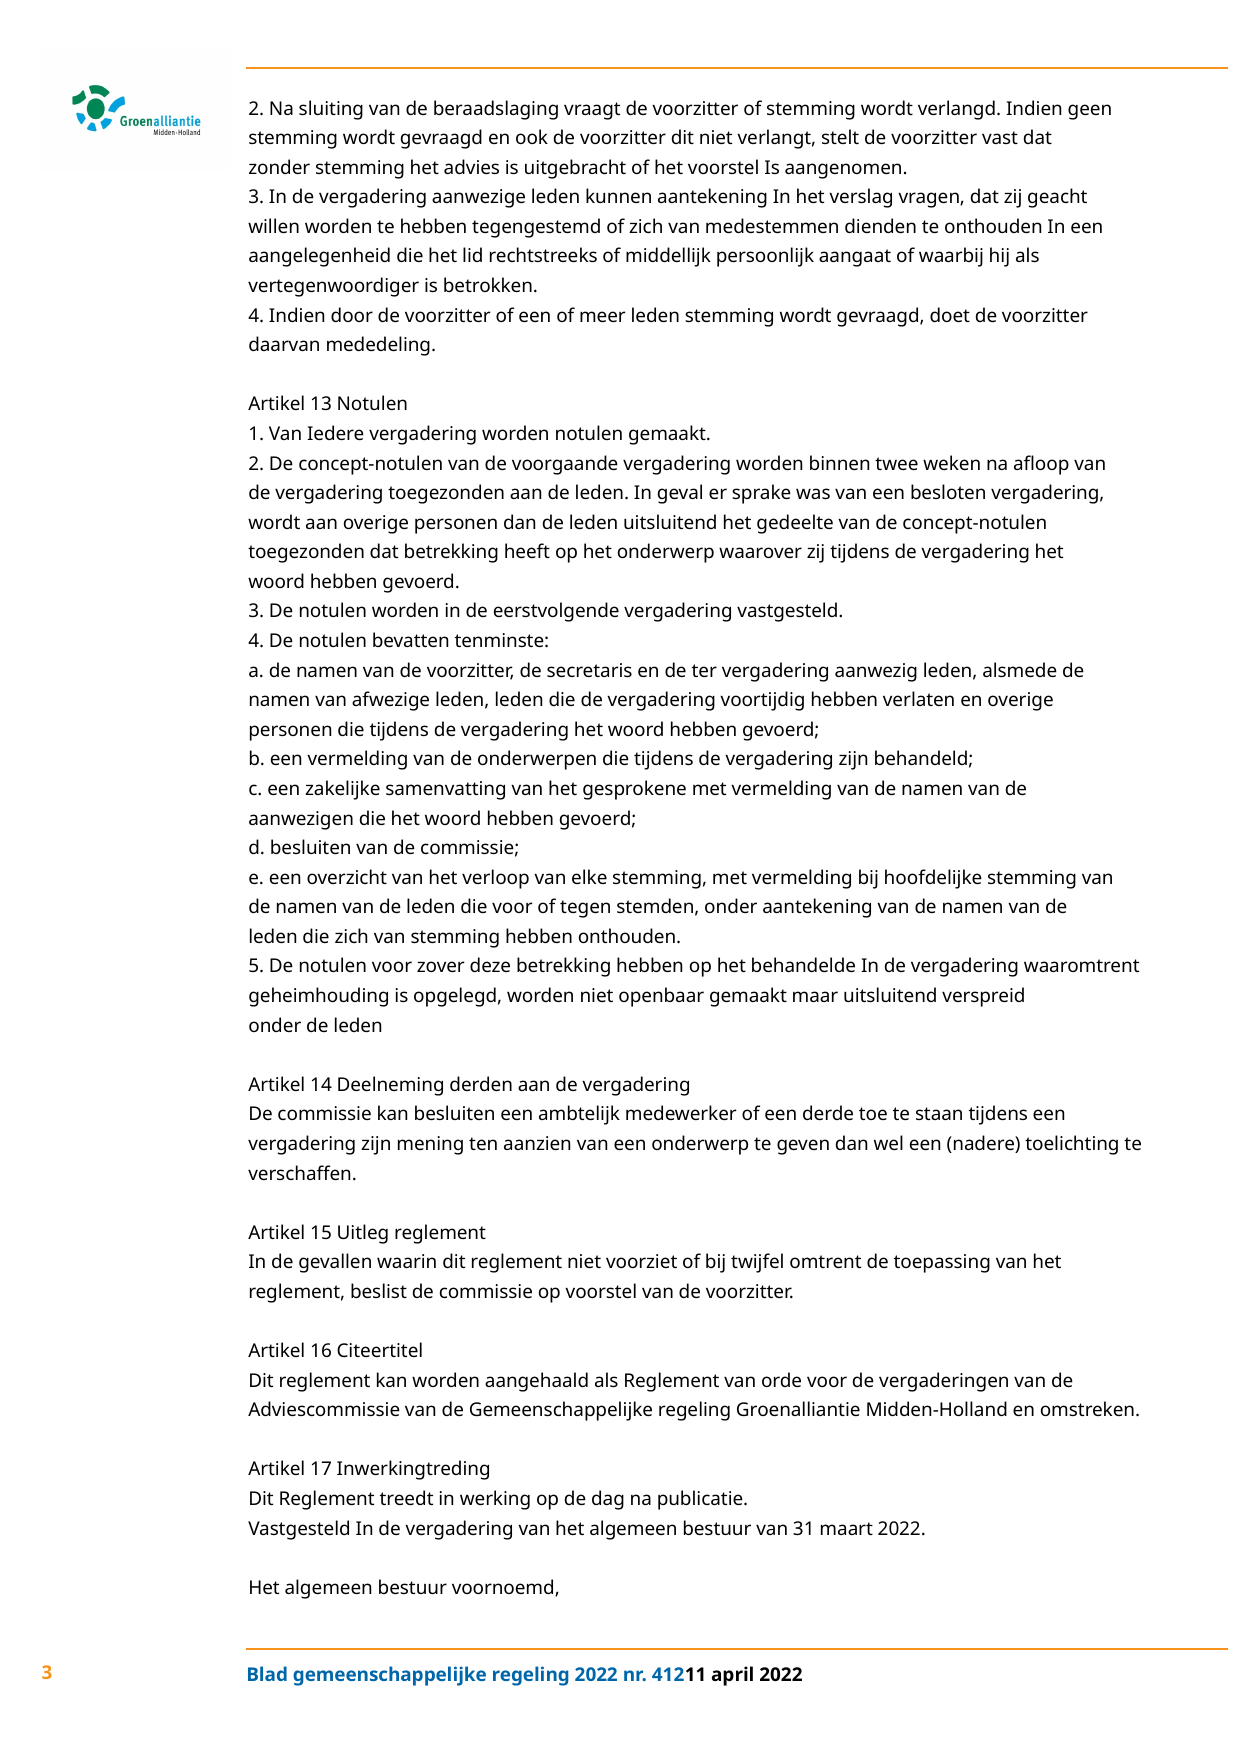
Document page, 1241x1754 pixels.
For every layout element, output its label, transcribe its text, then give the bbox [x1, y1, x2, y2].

text 2. Na sluiting van de beraadslaging vraagt de voorzitter of stemming wordt verlangd. Indien geen [248, 95, 1152, 121]
text d. besluiten van de commissie; [248, 834, 1152, 860]
text De commissie kan besluiten een ambtelijk medewerker of een derde toe te staan tijdens een [248, 1101, 1152, 1126]
text Dit Reglement treedt in werking op de dag na publicatie. [248, 1485, 1152, 1511]
text Dit reglement kan worden aangehaald als Reglement van orde voor de vergaderingen van de [248, 1367, 1152, 1393]
text Artikel 15 Uitleg reglement [248, 1219, 1152, 1245]
text vergadering zijn mening ten aanzien van een onderwerp te geven dan wel een (nadere) toelichting te [248, 1130, 1152, 1156]
text c. een zakelijke samenvatting van het gesprokene met vermelding van de namen van de [248, 775, 1152, 801]
text reglement, beslist de commissie op voorstel van de voorzitter. [248, 1278, 1152, 1304]
text 3. In de vergadering aanwezige leden kunnen aantekening In het verslag vragen, dat zij geacht [248, 183, 1152, 209]
text verschaffen. [248, 1160, 1152, 1186]
text e. een overzicht van het verloop van elke stemming, met vermelding bij hoofdelijke stemming van [248, 864, 1152, 890]
text zonder stemming het advies is uitgebracht of het voorstel Is aangenomen. [248, 154, 1152, 180]
text Artikel 14 Deelneming derden aan de vergadering [248, 1071, 1152, 1097]
text Artikel 13 Notulen [248, 391, 1152, 416]
text vertegenwoordiger is betrokken. [248, 272, 1152, 298]
text Artikel 16 Citeertitel [248, 1337, 1152, 1363]
text onder de leden [248, 1012, 1152, 1038]
text 1. Van Iedere vergadering worden notulen gemaakt. [248, 420, 1152, 446]
text daarvan mededeling. [248, 331, 1152, 357]
picture [41, 47, 231, 172]
text de vergadering toegezonden aan de leden. In geval er sprake was van een besloten vergadering, [248, 479, 1152, 505]
text 5. De notulen voor zover deze betrekking hebben op het behandelde In de vergadering waaromtrent [248, 953, 1152, 978]
text 4. Indien door de voorzitter of een of meer leden stemming wordt gevraagd, doet de voorzitter [248, 302, 1152, 328]
text Het algemeen bestuur voornoemd, [248, 1574, 1152, 1600]
text b. een vermelding van de onderwerpen die tijdens de vergadering zijn behandeld; [248, 746, 1152, 771]
text aangelegenheid die het lid rechtstreeks of middellijk persoonlijk aangaat of waarbij hij als [248, 243, 1152, 268]
text woord hebben gevoerd. [248, 568, 1152, 594]
text a. de namen van de voorzitter, de secretaris en de ter vergadering aanwezig leden, alsmede de [248, 657, 1152, 683]
text willen worden te hebben tegengestemd of zich van medestemmen dienden te onthouden In een [248, 213, 1152, 239]
text de namen van de leden die voor of tegen stemden, onder aantekening van de namen van de [248, 893, 1152, 919]
text Adviescommissie van de Gemeenschappelijke regeling Groenalliantie Midden-Holland en omstreken. [248, 1396, 1152, 1422]
text geheimhouding is opgelegd, worden niet openbaar gemaakt maar uitsluitend verspreid [248, 982, 1152, 1008]
text leden die zich van stemming hebben onthouden. [248, 923, 1152, 949]
text namen van afwezige leden, leden die de vergadering voortijdig hebben verlaten en overige [248, 686, 1152, 712]
text 3. De notulen worden in de eerstvolgende vergadering vastgesteld. [248, 598, 1152, 623]
text In de gevallen waarin dit reglement niet voorziet of bij twijfel omtrent de toepassing van het [248, 1248, 1152, 1274]
text aanwezigen die het woord hebben gevoerd; [248, 805, 1152, 831]
text wordt aan overige personen dan de leden uitsluitend het gedeelte van de concept-notulen [248, 509, 1152, 535]
text personen die tijdens de vergadering het woord hebben gevoerd; [248, 716, 1152, 742]
text Artikel 17 Inwerkingtreding [248, 1456, 1152, 1481]
text 4. De notulen bevatten tenminste: [248, 627, 1152, 653]
text Vastgesteld In de vergadering van het algemeen bestuur van 31 maart 2022. [248, 1515, 1152, 1541]
text 2. De concept-notulen van de voorgaande vergadering worden binnen twee weken na afloop van [248, 450, 1152, 476]
text toegezonden dat betrekking heeft op het onderwerp waarover zij tijdens de vergadering het [248, 538, 1152, 564]
text stemming wordt gevraagd en ook de voorzitter dit niet verlangt, stelt de voorzitter vast dat [248, 124, 1152, 150]
